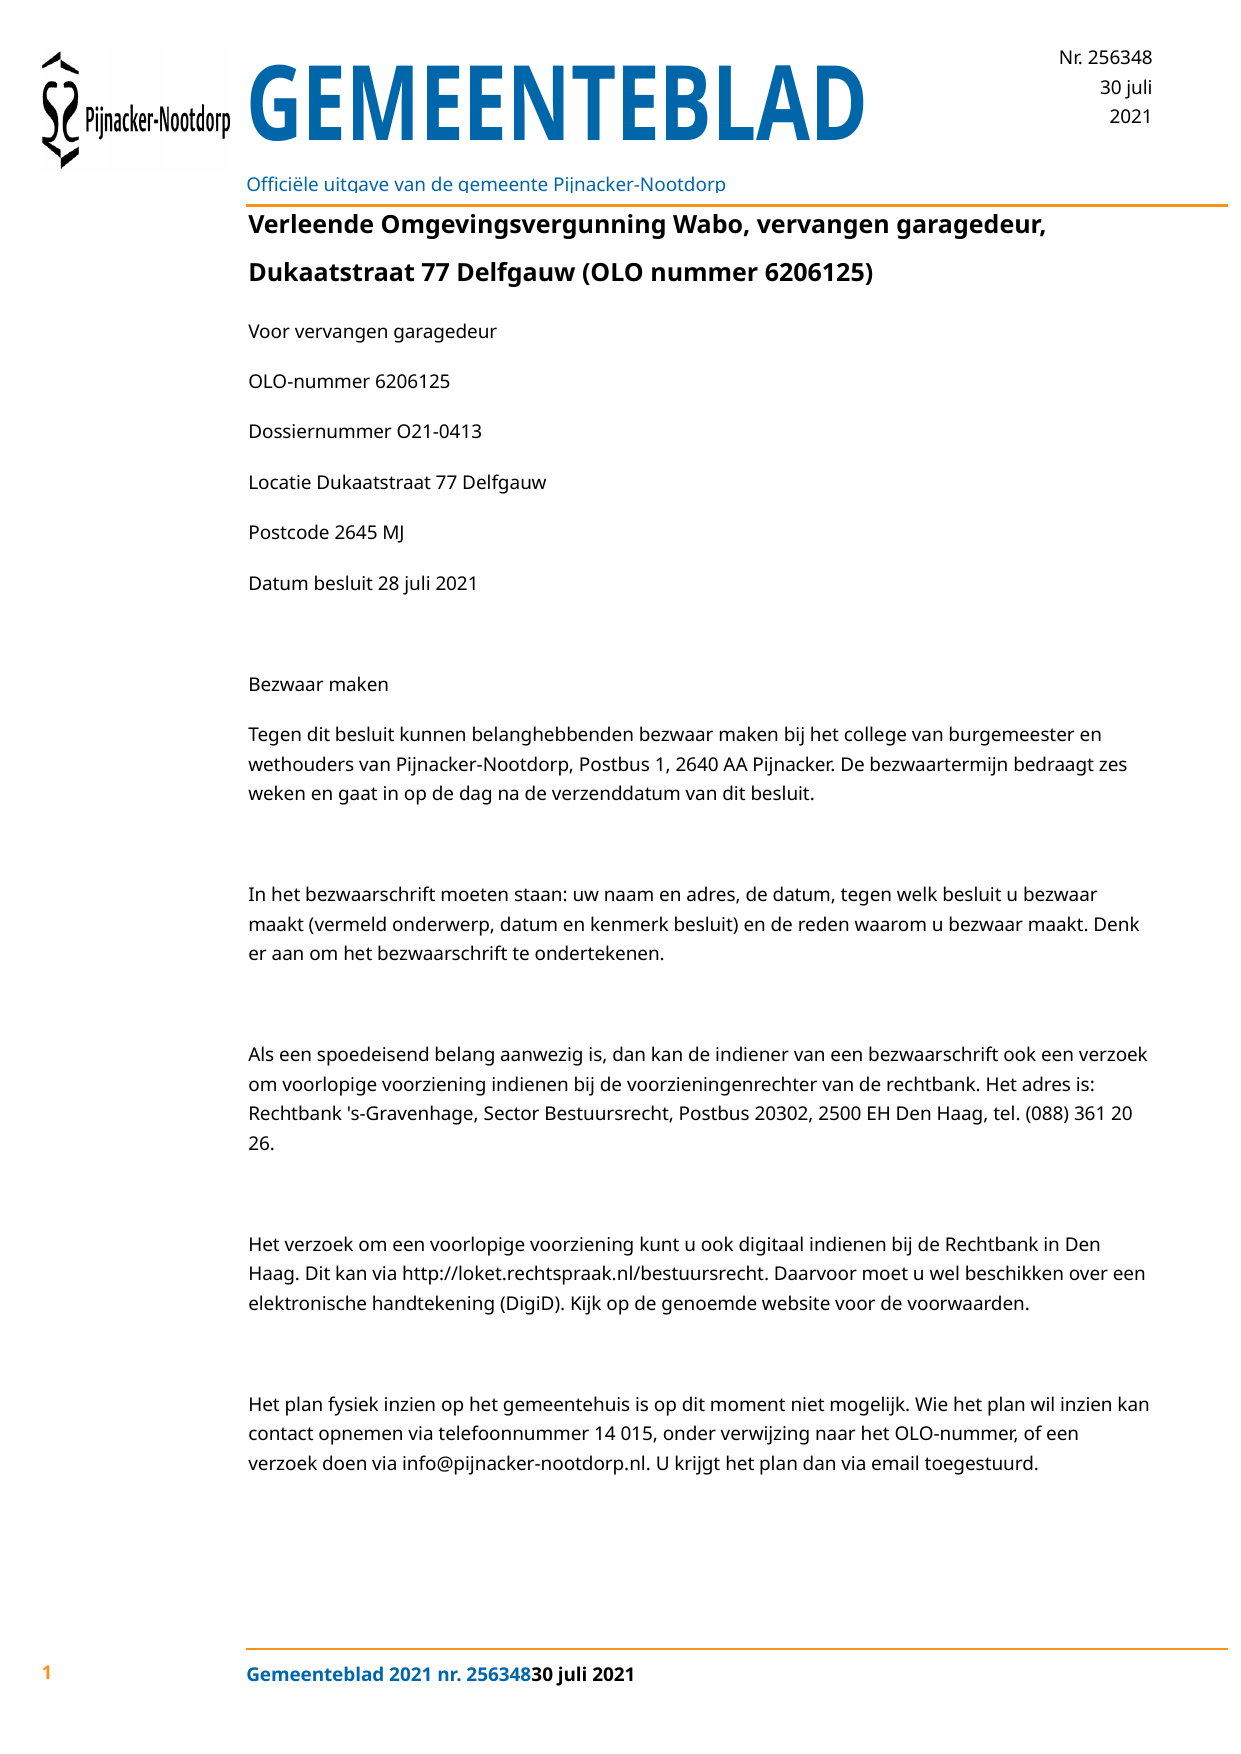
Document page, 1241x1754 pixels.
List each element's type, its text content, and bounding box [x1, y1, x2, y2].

text Dossiernummer O21-0413 [248, 419, 1152, 444]
text Het verzoek om een voorlopige voorziening kunt u ook digitaal indienen bij de Rechtbank in Den Haag. Dit kan via http://loket.rechtspraak.nl/bestuursrecht. Daarvoor moet u wel beschikken over een elektronische handtekening (DigiD). Kijk op de genoemde website voor de voorwaarden. [248, 1231, 1152, 1316]
text Bezwaar maken [248, 671, 1152, 697]
text Verleende Omgevingsvergunning Wabo, vervangen garagedeur, Dukaatstraat 77 Delfgauw (OLO nummer 6206125) [248, 207, 1152, 288]
text Tegen dit besluit kunnen belanghebbenden bezwaar maken bij het college van burgemeester en wethouders van Pijnacker-Nootdorp, Postbus 1, 2640 AA Pijnacker. De bezwaartermijn bedraagt zes weken en gaat in op de dag na de verzenddatum van dit besluit. [248, 721, 1152, 806]
text Locatie Dukaatstraat 77 Delfgauw [248, 469, 1152, 495]
picture [41, 47, 231, 172]
text Voor vervangen garagedeur [248, 318, 1152, 344]
text Postcode 2645 MJ [248, 519, 1152, 545]
text Het plan fysiek inzien op het gemeentehuis is op dit moment niet mogelijk. Wie het plan wil inzien kan contact opnemen via telefoonnummer 14 015, onder verwijzing naar het OLO-nummer, of een verzoek doen via info@pijnacker-nootdorp.nl. U krijgt het plan dan via email toegestuurd. [248, 1391, 1152, 1476]
text Datum besluit 28 juli 2021 [248, 570, 1152, 596]
text In het bezwaarschrift moeten staan: uw naam en adres, de datum, tegen welk besluit u bezwaar maakt (vermeld onderwerp, datum en kenmerk besluit) en de reden waarom u bezwaar maakt. Denk er aan om het bezwaarschrift te ondertekenen. [248, 881, 1152, 966]
text OLO-nummer 6206125 [248, 368, 1152, 394]
text Als een spoedeisend belang aanwezig is, dan kan de indiener van een bezwaarschrift ook een verzoek om voorlopige voorziening indienen bij de voorzieningenrechter van de rechtbank. Het adres is: Rechtbank 's-Gravenhage, Sector Bestuursrecht, Postbus 20302, 2500 EH Den Haag, tel. (088) 361 20 26. [248, 1041, 1152, 1156]
